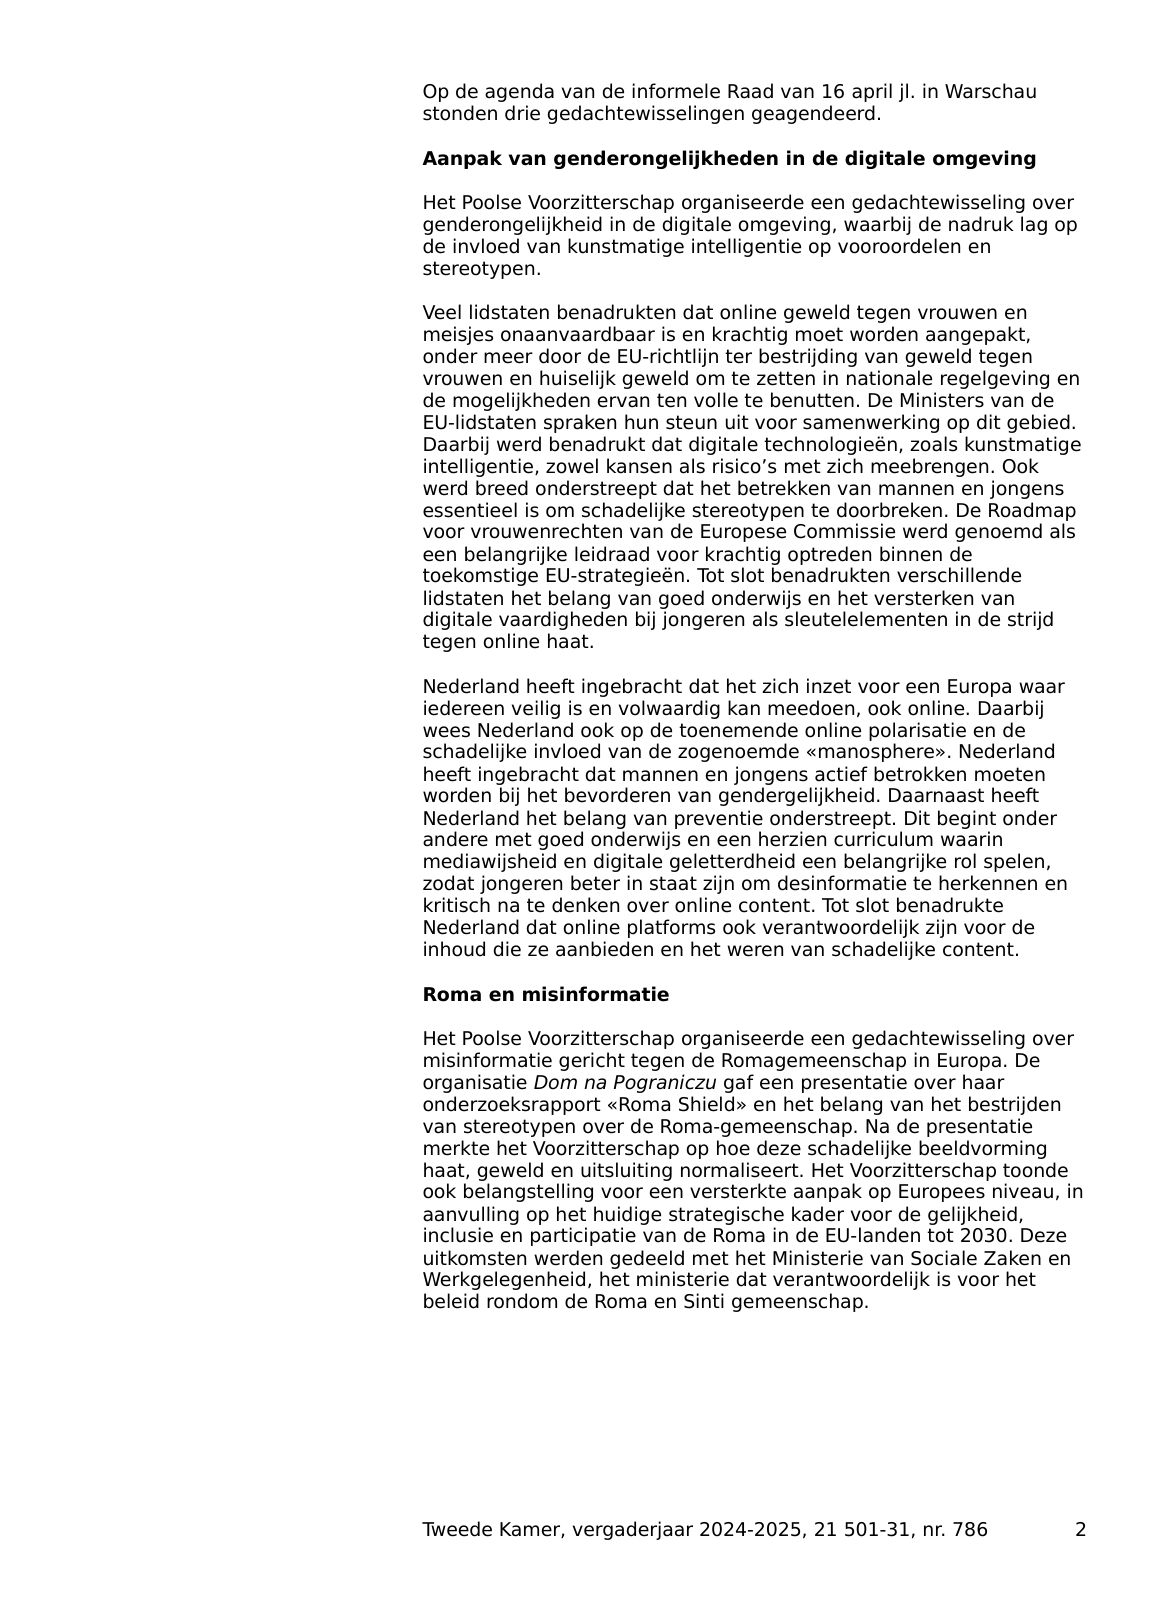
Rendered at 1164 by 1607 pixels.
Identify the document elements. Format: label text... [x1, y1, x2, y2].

subtitle Roma en misinformatie [422, 983, 1087, 1005]
text Nederland heeft ingebracht dat het zich inzet voor een Europa waar iedereen veilig is en volwaardig kan meedoen, ook online. Daarbij wees Nederland ook op de toenemende online polarisatie en de schadelijke invloed van de zogenoemde «manosphere». Nederland heeft ingebracht dat mannen en jongens actief betrokken moeten worden bij het bevorderen van gendergelijkheid. Daarnaast heeft Nederland het belang van preventie onderstreept. Dit begint onder andere met goed onderwijs en een herzien curriculum waarin mediawijsheid en digitale geletterdheid een belangrijke rol spelen, zodat jongeren beter in staat zijn om desinformatie te herkennen en kritisch na te denken over online content. Tot slot benadrukte Nederland dat online platforms ook verantwoordelijk zijn voor de inhoud die ze aanbieden en het weren van schadelijke content. [422, 676, 1087, 961]
text Op de agenda van de informele Raad van 16 april jl. in Warschau stonden drie gedachtewisselingen geagendeerd. [422, 81, 1087, 125]
text Het Poolse Voorzitterschap organiseerde een gedachtewisseling over genderongelijkheid in de digitale omgeving, waarbij de nadruk lag op de invloed van kunstmatige intelligentie op vooroordelen en stereotypen. [422, 192, 1087, 279]
text Veel lidstaten benadrukten dat online geweld tegen vrouwen en meisjes onaanvaardbaar is en krachtig moet worden aangepakt, onder meer door de EU-richtlijn ter bestrijding van geweld tegen vrouwen en huiselijk geweld om te zetten in nationale regelgeving en de mogelijkheden ervan ten volle te benutten. De Ministers van de EU-lidstaten spraken hun steun uit voor samenwerking op dit gebied. Daarbij werd benadrukt dat digitale technologieën, zoals kunstmatige intelligentie, zowel kansen als risico’s met zich meebrengen. Ook werd breed onderstreept dat het betrekken van mannen en jongens essentieel is om schadelijke stereotypen te doorbreken. De Roadmap voor vrouwenrechten van de Europese Commissie werd genoemd als een belangrijke leidraad voor krachtig optreden binnen de toekomstige EU-strategieën. Tot slot benadrukten verschillende lidstaten het belang van goed onderwijs en het versterken van digitale vaardigheden bij jongeren als sleutelelementen in de strijd tegen online haat. [422, 302, 1087, 653]
text Het Poolse Voorzitterschap organiseerde een gedachtewisseling over misinformatie gericht tegen de Romagemeenschap in Europa. De organisatie Dom na Pograniczu gaf een presentatie over haar onderzoeksrapport «Roma Shield» en het belang van het bestrijden van stereotypen over de Roma-gemeenschap. Na de presentatie merkte het Voorzitterschap op hoe deze schadelijke beeldvorming haat, geweld en uitsluiting normaliseert. Het Voorzitterschap toonde ook belangstelling voor een versterkte aanpak op Europees niveau, in aanvulling op het huidige strategische kader voor de gelijkheid, inclusie en participatie van de Roma in de EU-landen tot 2030. Deze uitkomsten werden gedeeld met het Ministerie van Sociale Zaken en Werkgelegenheid, het ministerie dat verantwoordelijk is voor het beleid rondom de Roma en Sinti gemeenschap. [422, 1028, 1087, 1313]
subtitle Aanpak van genderongelijkheden in de digitale omgeving [422, 147, 1087, 169]
